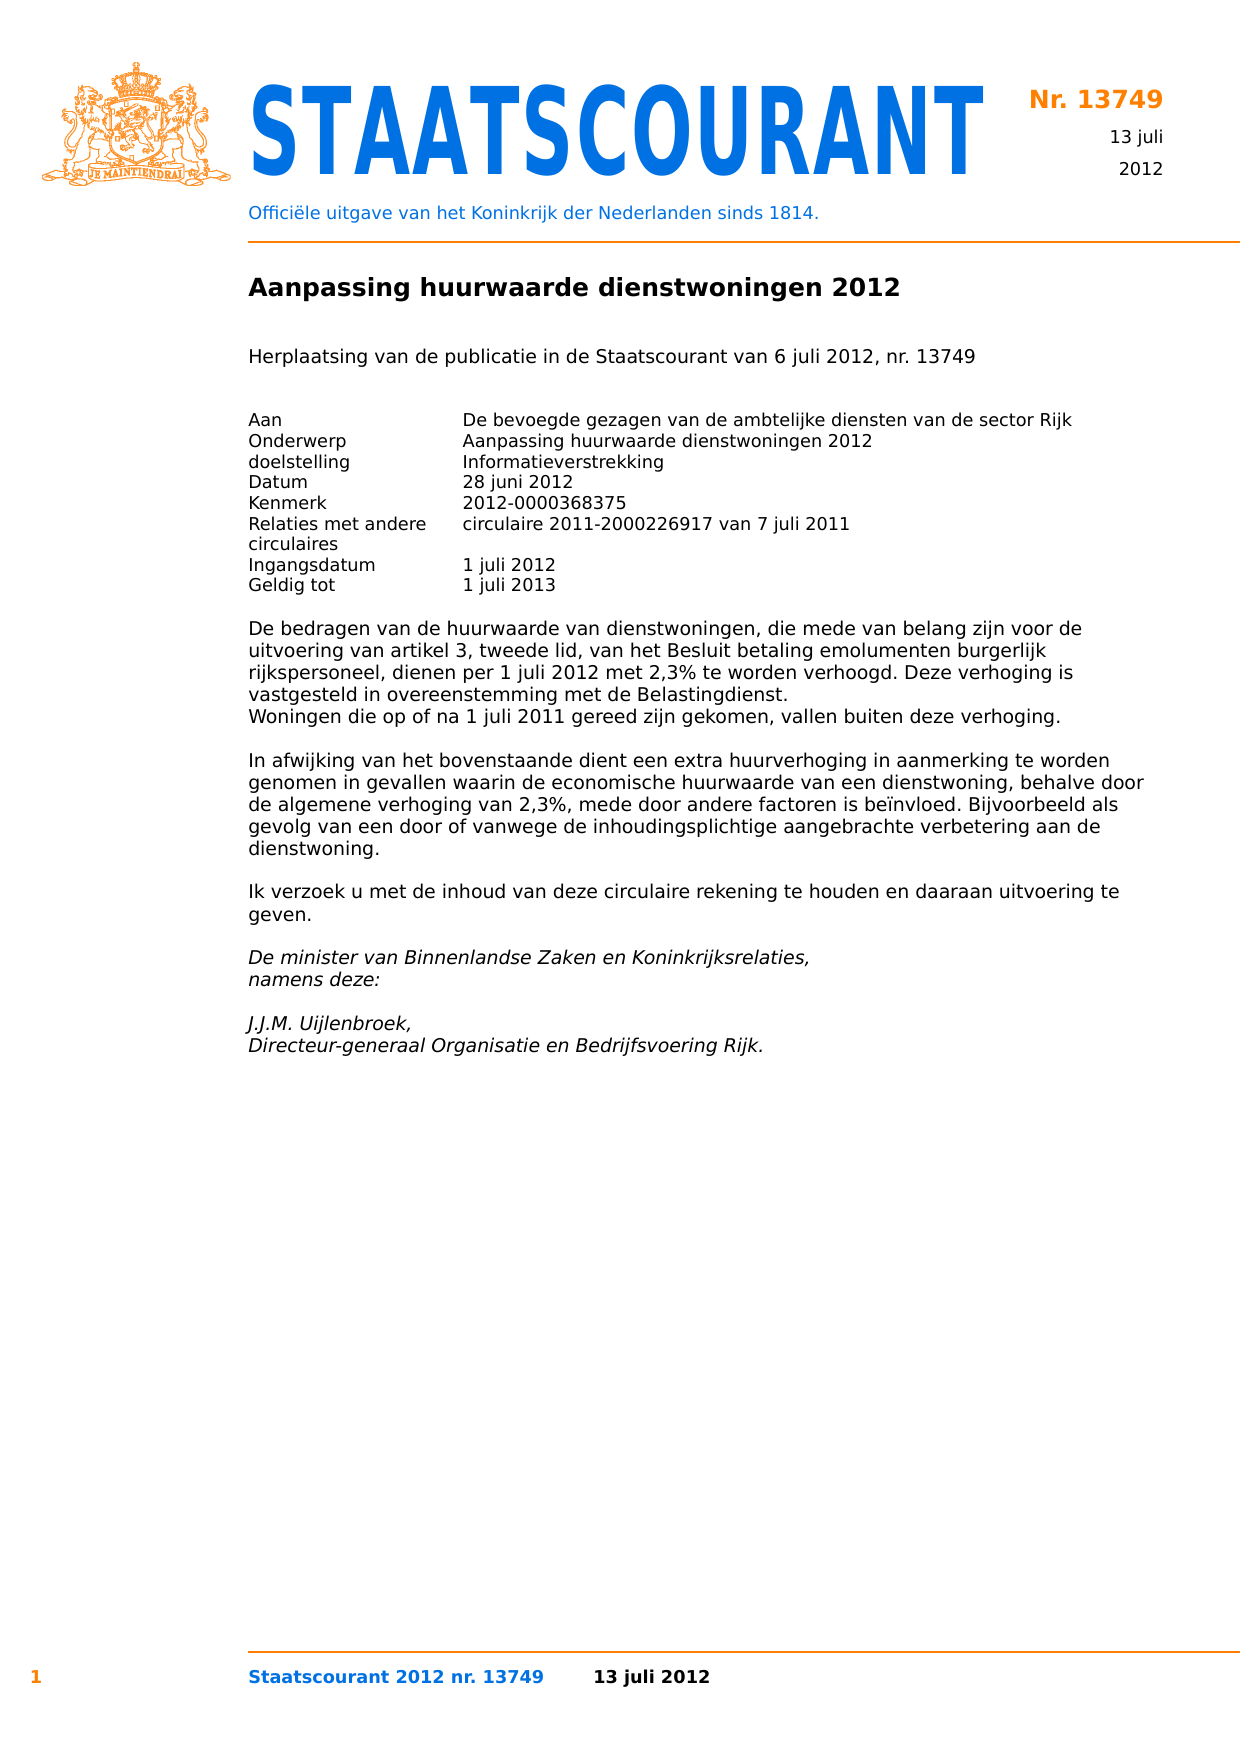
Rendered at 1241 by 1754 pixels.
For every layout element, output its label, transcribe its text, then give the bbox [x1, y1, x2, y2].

table_cell 2012 [998, 153, 1240, 203]
table_cell Relaties met andere circulaires [248, 514, 456, 555]
table_header [456, 390, 1163, 410]
table_cell Officiële uitgave van het Koninkrijk der Nederlanden sinds 1814. [248, 203, 1240, 241]
text Herplaatsing van de publicatie in de Staatscourant van 6 juli 2012, nr. 13749 [248, 346, 1163, 368]
table_cell 1 juli 2013 [456, 575, 1163, 596]
table_cell Aan [248, 410, 456, 431]
table_cell Geldig tot [248, 575, 456, 596]
text Ik verzoek u met de inhoud van deze circulaire rekening te houden en daaraan uitvoering te geven. [248, 881, 1163, 925]
table_cell 13 juli [998, 121, 1240, 153]
text De bedragen van de huurwaarde van dienstwoningen, die mede van belang zijn voor de uitvoering van artikel 3, tweede lid, van het Besluit betaling emolumenten burgerlijk rijkspersoneel, dienen per 1 juli 2012 met 2,3% te worden verhoogd. Deze verhoging is vastgesteld in overeenstemming met de Belastingdienst. [248, 618, 1163, 706]
table_cell doelstelling [248, 452, 456, 472]
table_cell 1 juli 2012 [456, 555, 1163, 575]
text In afwijking van het bovenstaande dient een extra huurverhoging in aanmerking te worden genomen in gevallen waarin de economische huurwaarde van een dienstwoning, behalve door de algemene verhoging van 2,3%, mede door andere factoren is beïnvloed. Bijvoorbeeld als gevolg van een door of vanwege de inhoudingsplichtige aangebrachte verbetering aan de dienstwoning. [248, 750, 1163, 859]
table_cell Aanpassing huurwaarde dienstwoningen 2012 [456, 431, 1163, 452]
table_cell circulaire 2011-2000226917 van 7 juli 2011 [456, 514, 1163, 555]
subtitle Aanpassing huurwaarde dienstwoningen 2012 [248, 273, 1163, 302]
table_cell Datum [248, 472, 456, 493]
table_cell Ingangsdatum [248, 555, 456, 575]
table_cell Onderwerp [248, 431, 456, 452]
table_header STAATSCOURANT [248, 62, 998, 203]
table_cell 2012-0000368375 [456, 493, 1163, 513]
table_cell Informatieverstrekking [456, 452, 1163, 472]
table_cell Kenmerk [248, 493, 456, 513]
table_cell De bevoegde gezagen van de ambtelijke diensten van de sector Rijk [456, 410, 1163, 431]
table_header [248, 390, 456, 410]
text De minister van Binnenlandse Zaken en Koninkrijksrelaties, namens deze: J.J.M. Uijlenbroek, Directeur-generaal Organisatie en Bedrijfsvoering Rijk. [248, 947, 1163, 1057]
table_cell 28 juni 2012 [456, 472, 1163, 493]
text Woningen die op of na 1 juli 2011 gereed zijn gekomen, vallen buiten deze verhoging. [248, 706, 1163, 728]
picture [41, 62, 231, 186]
table_header [25, 62, 248, 241]
table_header Nr. 13749 [998, 62, 1240, 121]
